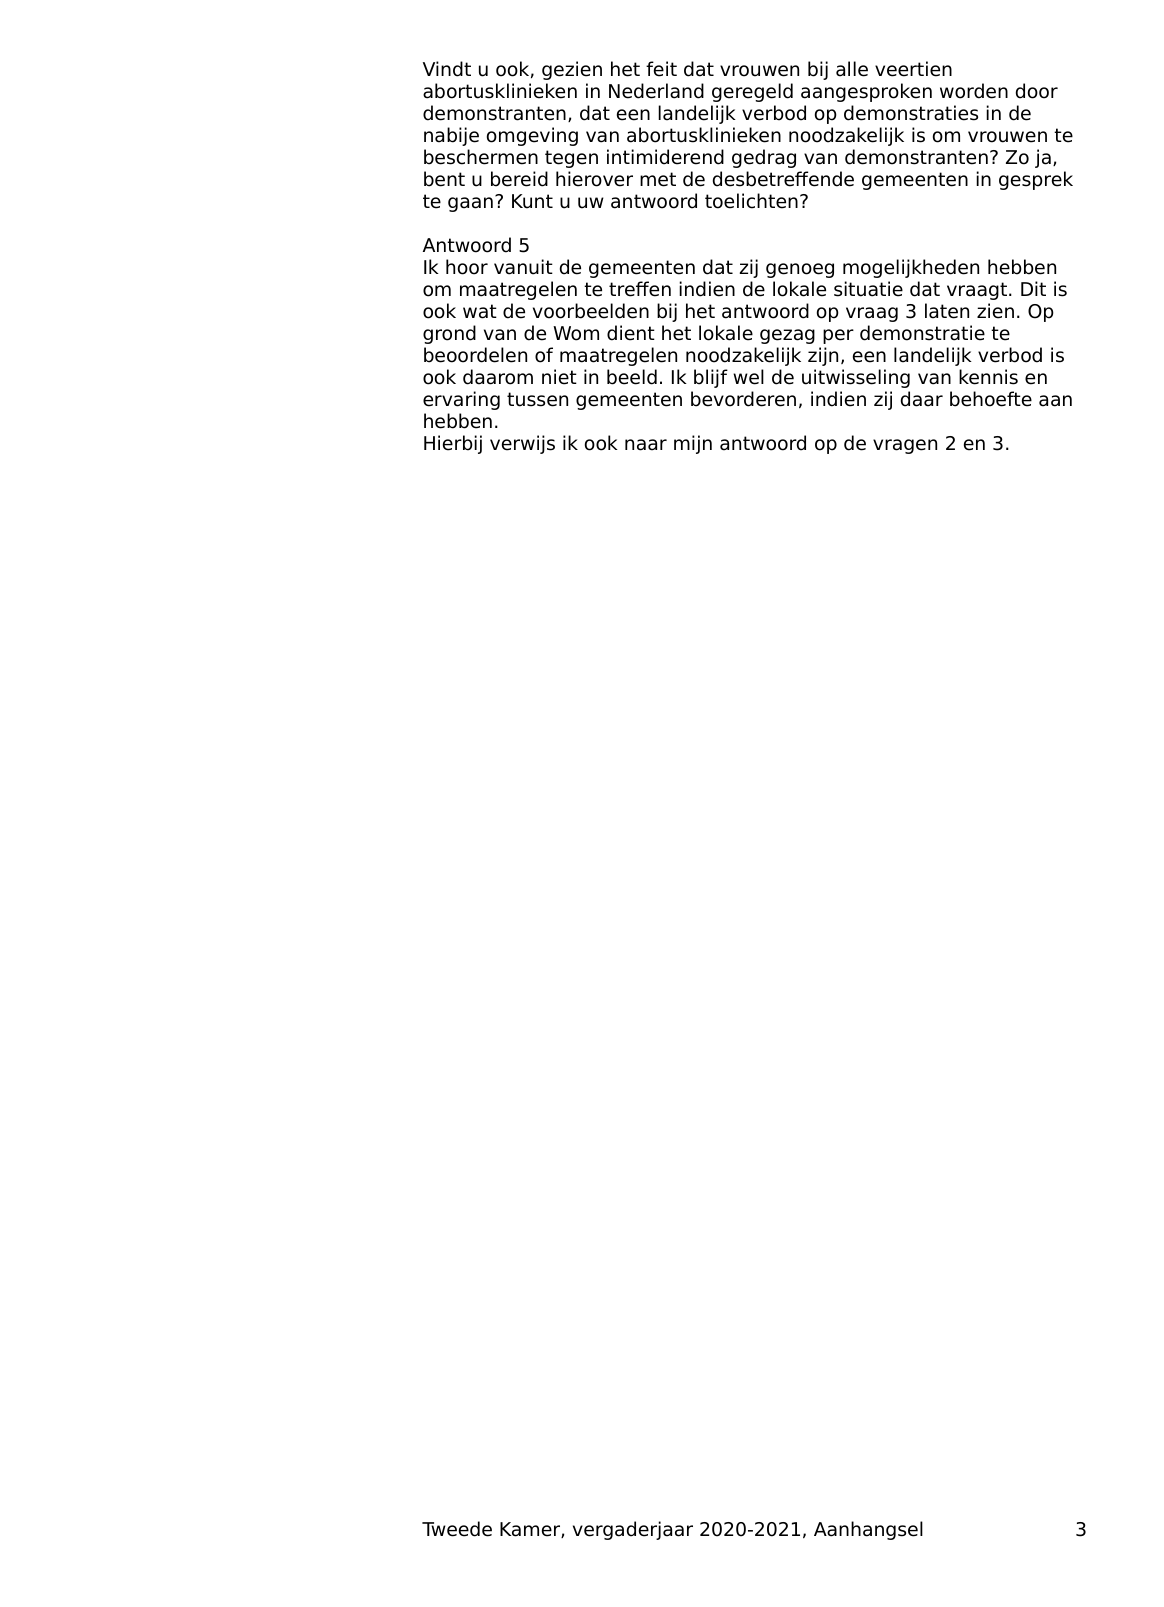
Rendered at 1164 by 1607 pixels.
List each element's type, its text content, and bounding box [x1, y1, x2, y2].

text Hierbij verwijs ik ook naar mijn antwoord op de vragen 2 en 3. [422, 433, 1087, 455]
text Vindt u ook, gezien het feit dat vrouwen bij alle veertien abortusklinieken in Nederland geregeld aangesproken worden door demonstranten, dat een landelijk verbod op demonstraties in de nabije omgeving van abortusklinieken noodzakelijk is om vrouwen te beschermen tegen intimiderend gedrag van demonstranten? Zo ja, bent u bereid hierover met de desbetreffende gemeenten in gesprek te gaan? Kunt u uw antwoord toelichten? [422, 59, 1087, 213]
text Ik hoor vanuit de gemeenten dat zij genoeg mogelijkheden hebben om maatregelen te treffen indien de lokale situatie dat vraagt. Dit is ook wat de voorbeelden bij het antwoord op vraag 3 laten zien. Op grond van de Wom dient het lokale gezag per demonstratie te beoordelen of maatregelen noodzakelijk zijn, een landelijk verbod is ook daarom niet in beeld. Ik blijf wel de uitwisseling van kennis en ervaring tussen gemeenten bevorderen, indien zij daar behoefte aan hebben. [422, 257, 1087, 433]
text Antwoord 5 [422, 235, 1087, 257]
